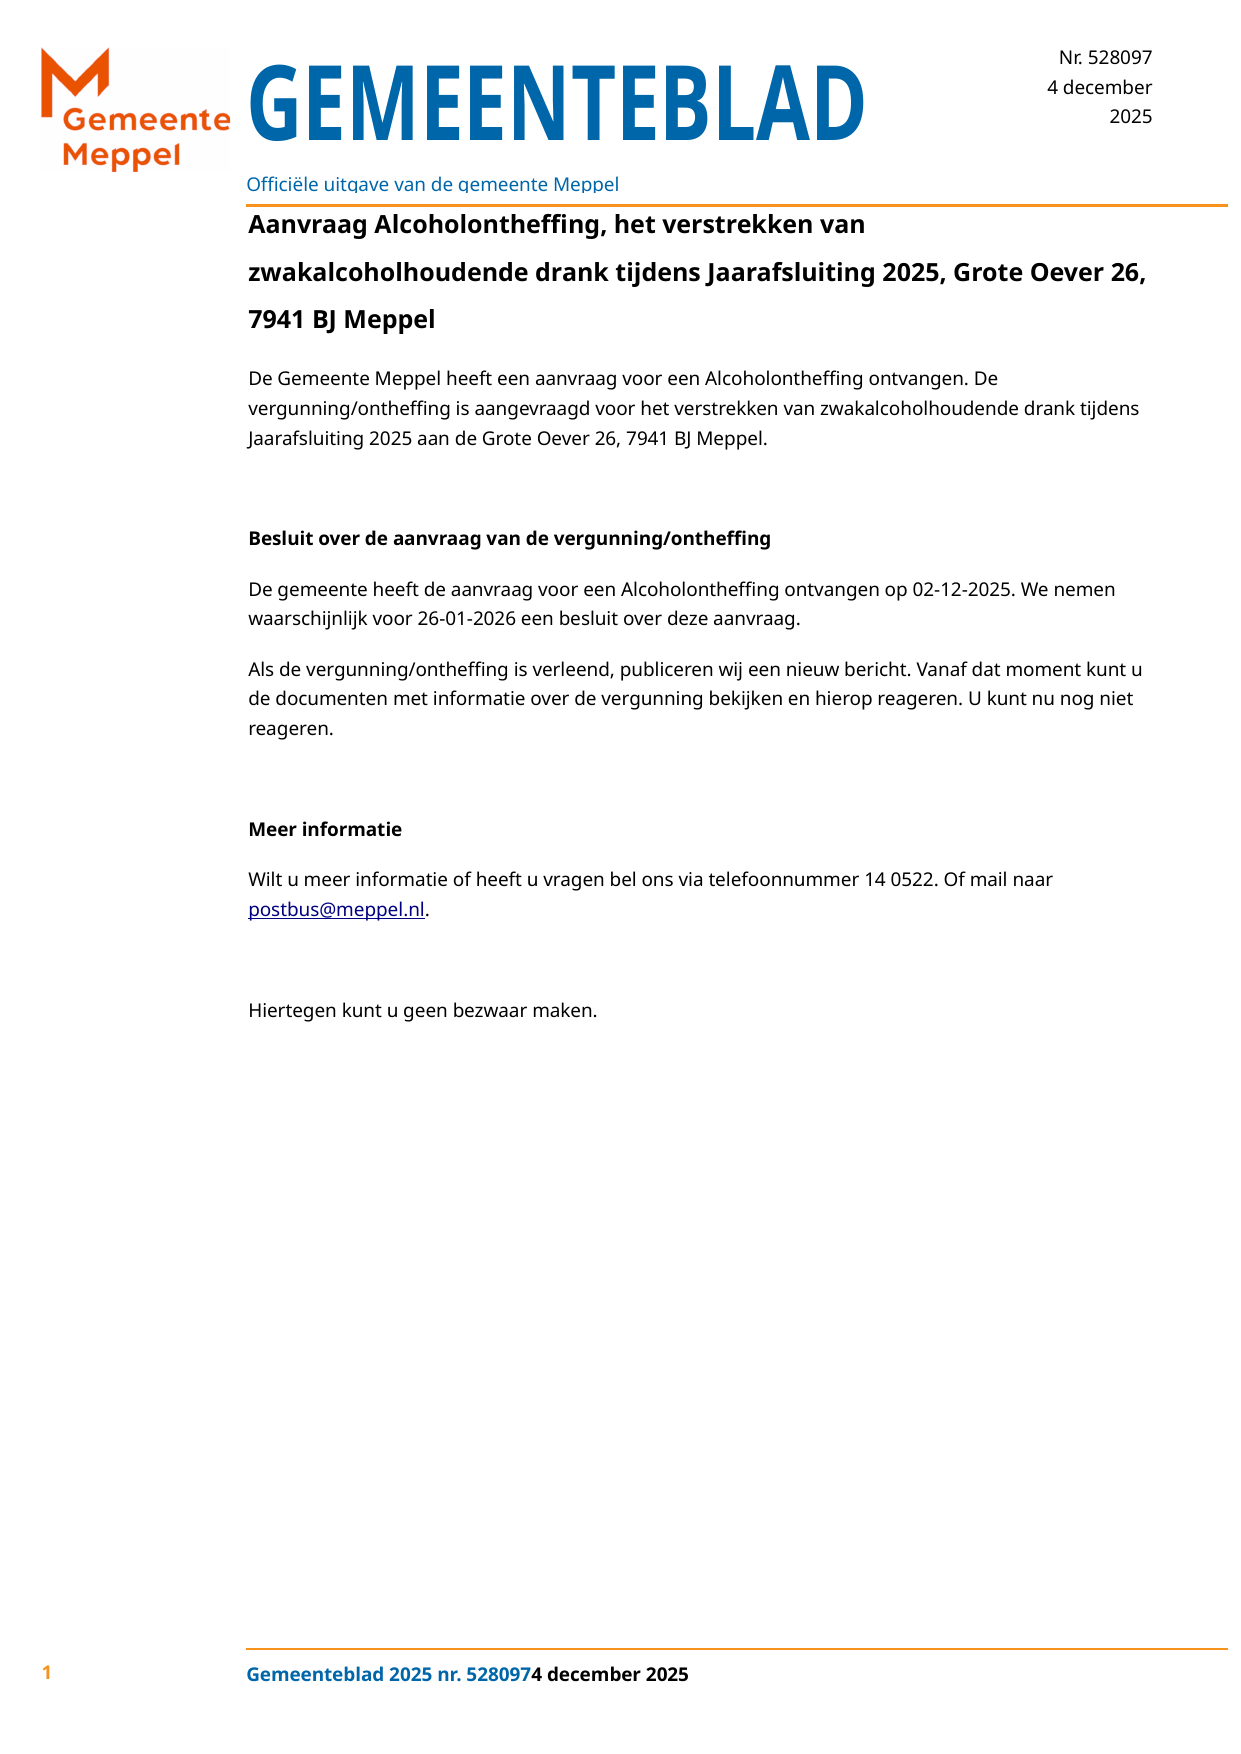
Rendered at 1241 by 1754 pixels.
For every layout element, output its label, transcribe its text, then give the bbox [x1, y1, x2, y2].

text Besluit over de aanvraag van de vergunning/ontheffing [248, 526, 1152, 551]
picture [41, 47, 231, 172]
text Aanvraag Alcoholontheffing, het verstrekken van zwakalcoholhoudende drank tijdens Jaarafsluiting 2025, Grote Oever 26, 7941 BJ Meppel [248, 207, 1152, 336]
text De gemeente heeft de aanvraag voor een Alcoholontheffing ontvangen op 02-12-2025. We nemen waarschijnlijk voor 26-01-2026 een besluit over deze aanvraag. [248, 576, 1152, 631]
text De Gemeente Meppel heeft een aanvraag voor een Alcoholontheffing ontvangen. De vergunning/ontheffing is aangevraagd voor het verstrekken van zwakalcoholhoudende drank tijdens Jaarafsluiting 2025 aan de Grote Oever 26, 7941 BJ Meppel. [248, 366, 1152, 450]
text Hiertegen kunt u geen bezwaar maken. [248, 997, 1152, 1022]
text Wilt u meer informatie of heeft u vragen bel ons via telefoonnummer 14 0522. Of mail naar postbus@meppel.nl. [248, 866, 1152, 922]
text Meer informatie [248, 816, 1152, 842]
text Als de vergunning/ontheffing is verleend, publiceren wij een nieuw bericht. Vanaf dat moment kunt u de documenten met informatie over de vergunning bekijken en hierop reageren. U kunt nu nog niet reageren. [248, 656, 1152, 741]
